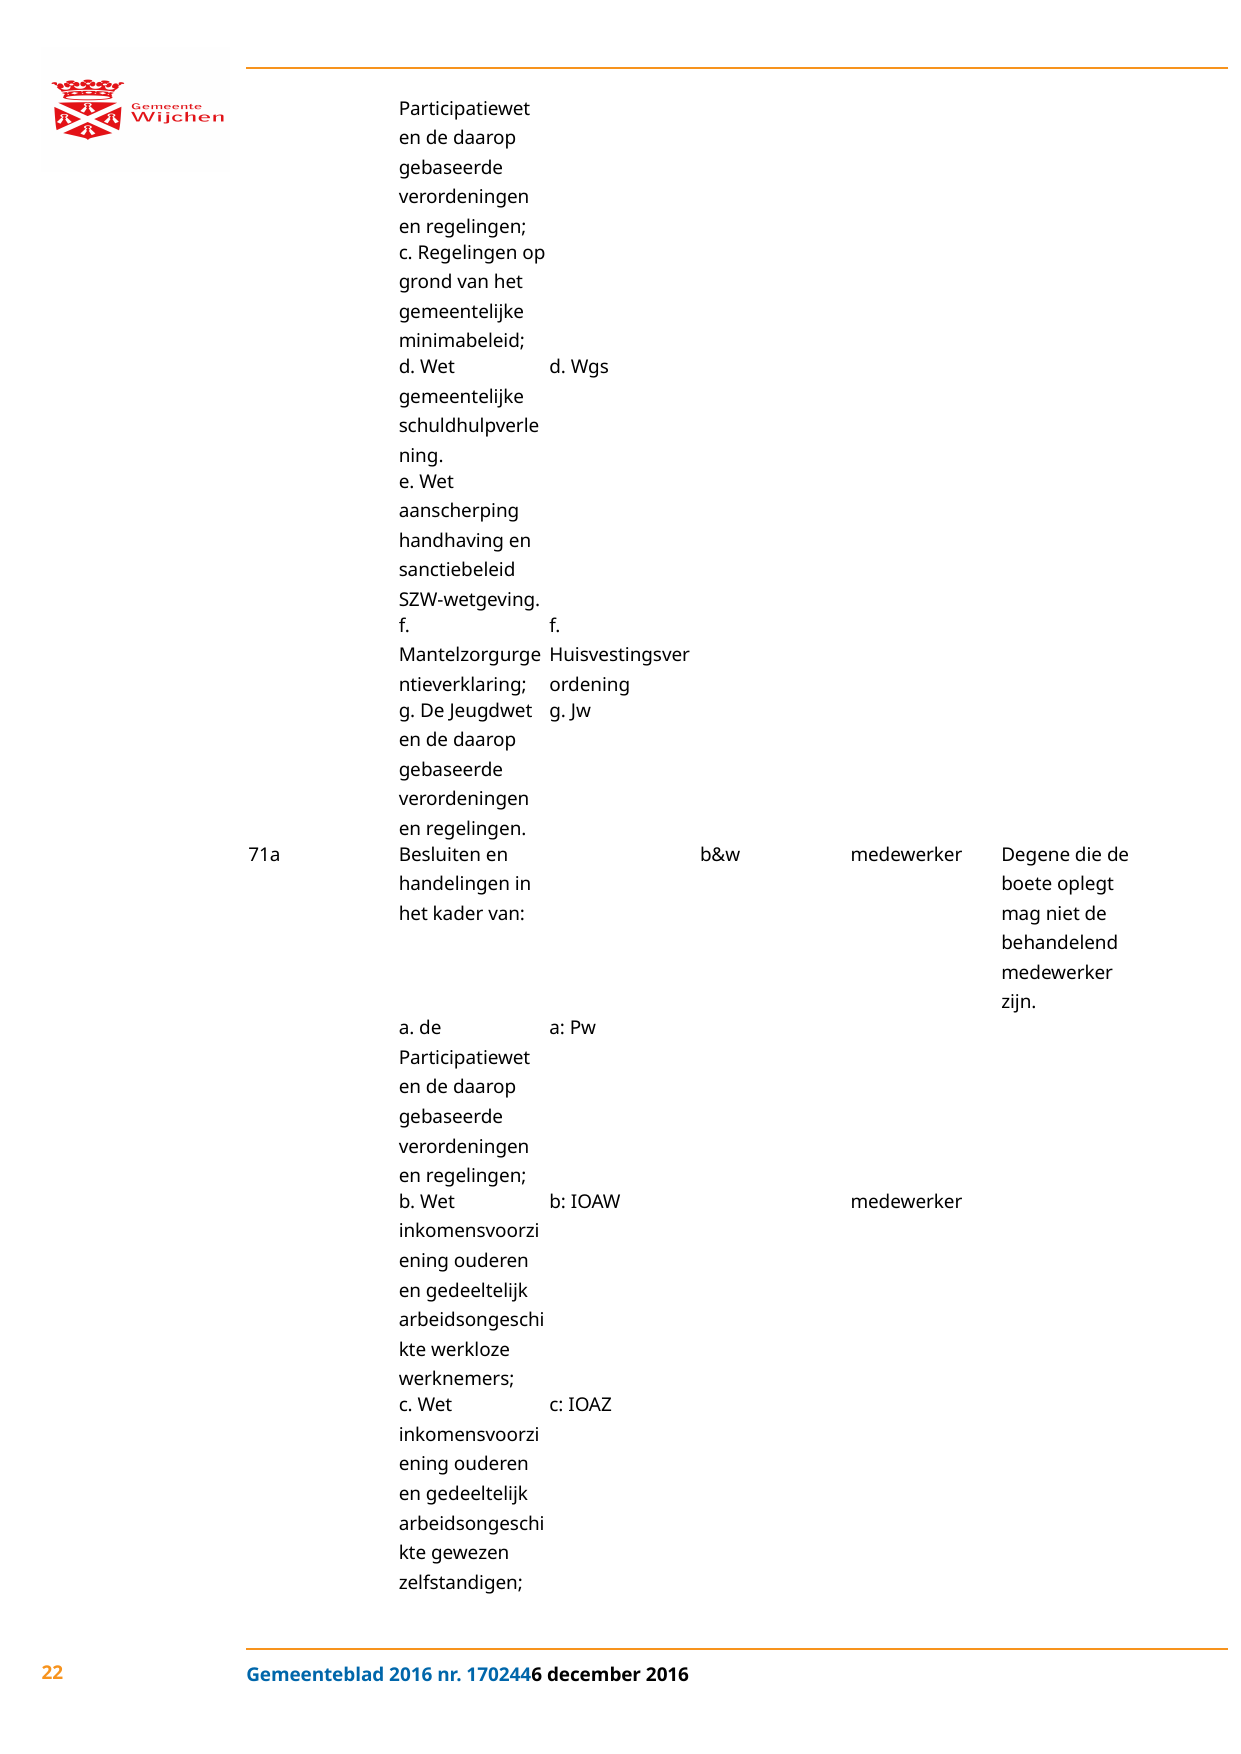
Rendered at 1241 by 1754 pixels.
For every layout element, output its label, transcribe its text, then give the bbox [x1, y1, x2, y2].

table_cell Besluiten en handelingen in het kader van: [399, 841, 549, 1014]
table_cell d. Wgs [549, 353, 700, 468]
table_cell [248, 239, 398, 353]
table_cell [248, 1188, 398, 1391]
table_cell [248, 1015, 398, 1188]
table_cell a. de Participatiewet en de daarop gebaseerde verordeningen en regelingen; [399, 1015, 549, 1188]
table_cell [700, 468, 850, 612]
table_cell [248, 612, 398, 697]
table_cell [1001, 468, 1152, 612]
table_cell g. Jw [549, 697, 700, 841]
table_cell [850, 1391, 1001, 1594]
table_cell [248, 353, 398, 468]
table_cell [850, 95, 1001, 239]
table_cell [700, 1188, 850, 1391]
table_cell f. Mantelzorgurgentieverklaring; [399, 612, 549, 697]
table_cell [700, 612, 850, 697]
table_cell c: IOAZ [549, 1391, 700, 1594]
table_cell b&w [700, 841, 850, 1014]
table_cell medewerker [850, 1188, 1001, 1391]
table_cell b: IOAW [549, 1188, 700, 1391]
table_cell [700, 1391, 850, 1594]
table_cell [549, 95, 700, 239]
table_cell [1001, 612, 1152, 697]
table_cell [1001, 239, 1152, 353]
table_cell Participatiewet en de daarop gebaseerde verordeningen en regelingen; [399, 95, 549, 239]
table_cell e. Wet aanscherping handhaving en sanctiebeleid SZW-wetgeving. [399, 468, 549, 612]
table_cell [1001, 1015, 1152, 1188]
table_cell [1001, 353, 1152, 468]
table_cell [549, 468, 700, 612]
table_cell [1001, 95, 1152, 239]
table_cell [248, 468, 398, 612]
table_cell [700, 353, 850, 468]
table_cell Degene die de boete oplegt mag niet de behandelend medewerker zijn. [1001, 841, 1152, 1014]
table_cell medewerker [850, 841, 1001, 1014]
table_cell [700, 95, 850, 239]
table_cell [850, 353, 1001, 468]
table_cell b. Wet inkomensvoorziening ouderen en gedeeltelijk arbeidsongeschikte werkloze werknemers; [399, 1188, 549, 1391]
table_cell [850, 612, 1001, 697]
table_cell [1001, 1391, 1152, 1594]
table_cell f. Huisvestingsverordening [549, 612, 700, 697]
table_cell [549, 239, 700, 353]
picture [41, 47, 231, 172]
table_cell [700, 1015, 850, 1188]
table_cell [248, 697, 398, 841]
table_cell [700, 697, 850, 841]
table_cell [850, 697, 1001, 841]
table_cell g. De Jeugdwet en de daarop gebaseerde verordeningen en regelingen. [399, 697, 549, 841]
table_cell a: Pw [549, 1015, 700, 1188]
table_cell [248, 1391, 398, 1594]
table_cell d. Wet gemeentelijke schuldhulpverlening. [399, 353, 549, 468]
table_cell [850, 239, 1001, 353]
table_cell [549, 841, 700, 1014]
table_cell [248, 95, 398, 239]
table_cell [700, 239, 850, 353]
table_cell c. Wet inkomensvoorziening ouderen en gedeeltelijk arbeidsongeschikte gewezen zelfstandigen; [399, 1391, 549, 1594]
table_cell [850, 468, 1001, 612]
table_cell c. Regelingen op grond van het gemeentelijke minimabeleid; [399, 239, 549, 353]
table_cell [850, 1015, 1001, 1188]
table_cell 71a [248, 841, 398, 1014]
table_cell [1001, 1188, 1152, 1391]
table_cell [1001, 697, 1152, 841]
